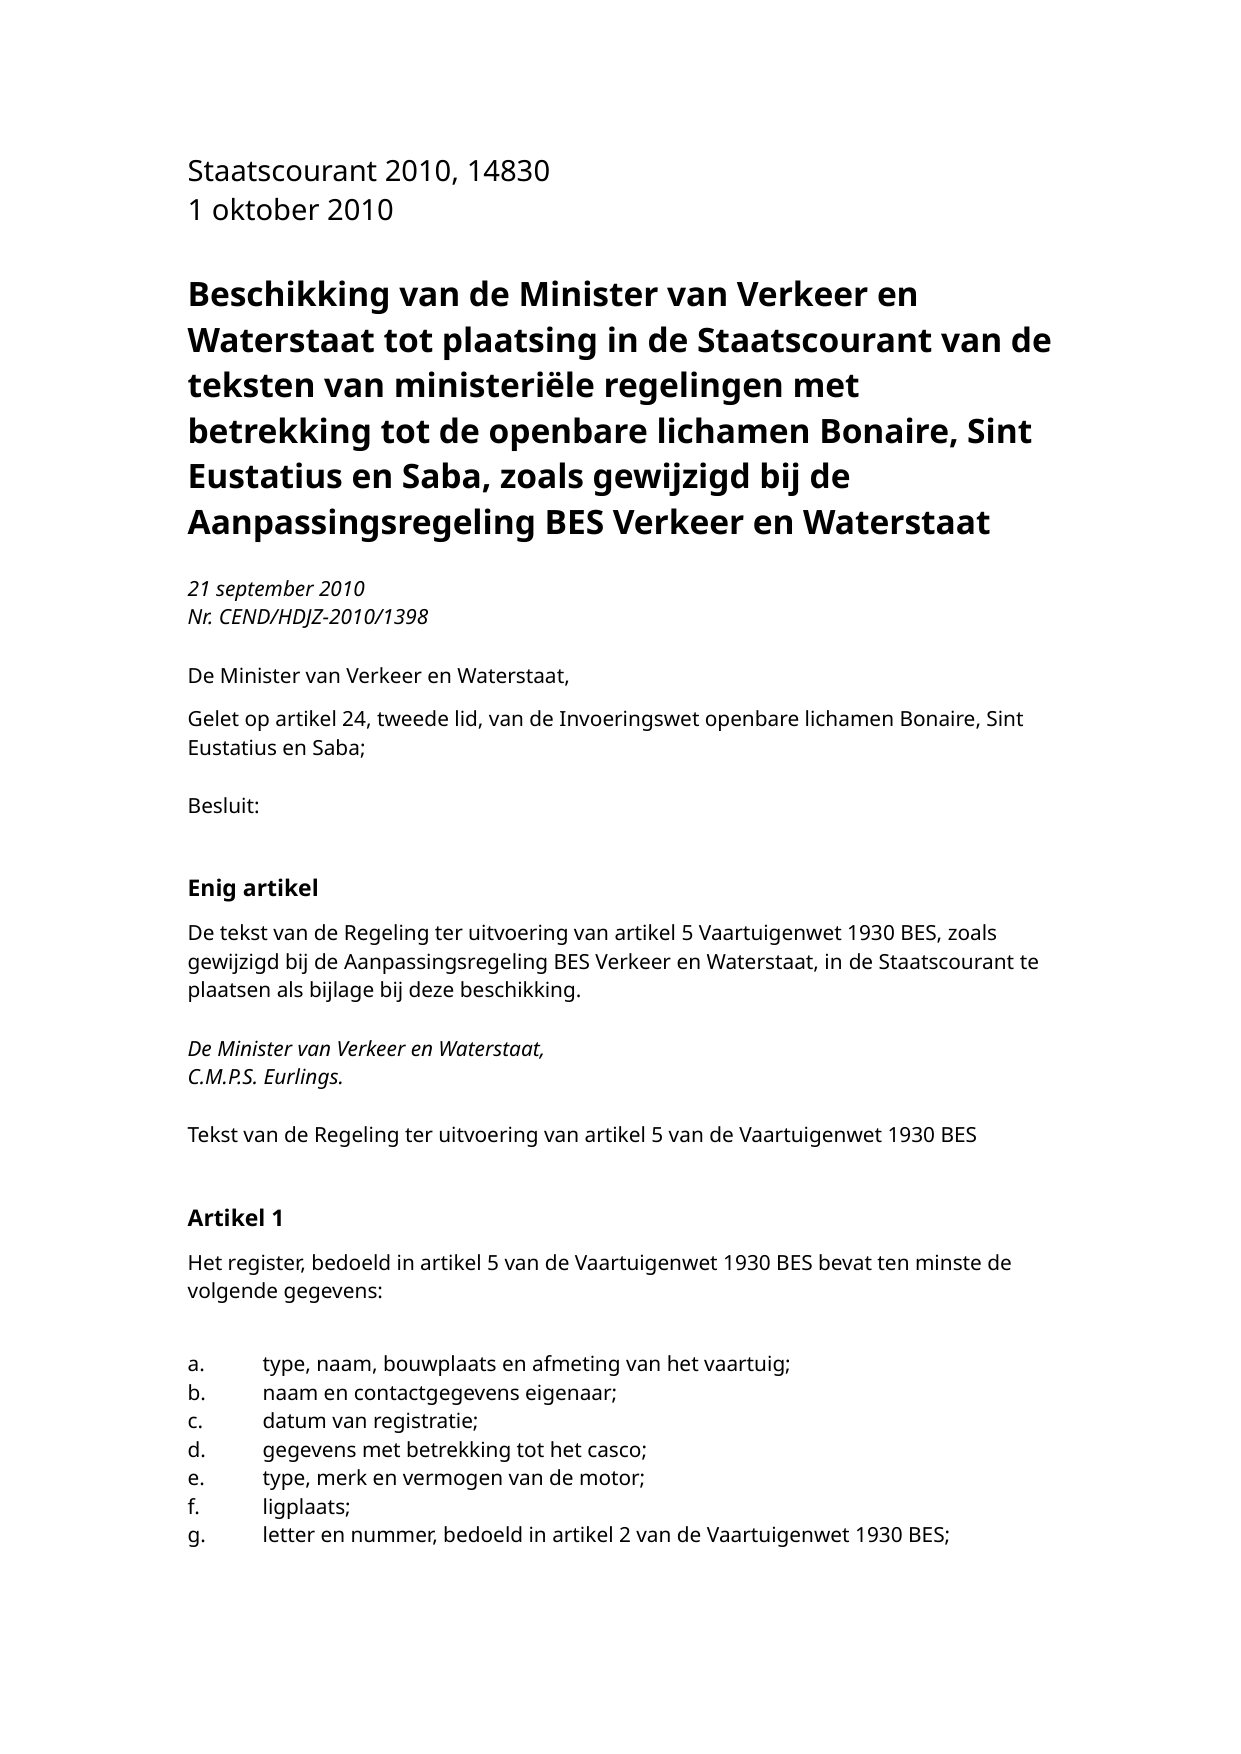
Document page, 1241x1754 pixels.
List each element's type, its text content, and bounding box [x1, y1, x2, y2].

text Besluit: [187, 791, 1053, 819]
subtitle Tekst van de Regeling ter uitvoering van artikel 5 van de Vaartuigenwet 1930 BES [187, 1121, 1053, 1149]
subtitle Artikel 1 [187, 1201, 1053, 1233]
list ligplaats; [187, 1492, 1053, 1520]
list gegevens met betrekking tot het casco; [187, 1435, 1053, 1463]
text Gelet op artikel 24, tweede lid, van de Invoeringswet openbare lichamen Bonaire, Sint Eustatius en Saba; [187, 704, 1053, 761]
text 1 oktober 2010 [187, 190, 1053, 229]
text De Minister van Verkeer en Waterstaat, [187, 1034, 1053, 1062]
text C.M.P.S. Eurlings. [187, 1062, 1053, 1091]
list type, naam, bouwplaats en afmeting van het vaartuig; [187, 1349, 1053, 1378]
text De Minister van Verkeer en Waterstaat, [187, 661, 1053, 689]
list type, merk en vermogen van de motor; [187, 1463, 1053, 1492]
text Nr. CEND/HDJZ-2010/1398 [187, 602, 1053, 631]
text Het register, bedoeld in artikel 5 van de Vaartuigenwet 1930 BES bevat ten minste de volgende gegevens: [187, 1248, 1053, 1304]
subtitle Beschikking van de Minister van Verkeer en Waterstaat tot plaatsing in de Staatscourant van de teksten van ministeriële regelingen met betrekking tot de openbare lichamen Bonaire, Sint Eustatius en Saba, zoals gewijzigd bij de Aanpassingsregeling BES Verkeer en Waterstaat [187, 271, 1053, 544]
list datum van registratie; [187, 1406, 1053, 1435]
text De tekst van de Regeling ter uitvoering van artikel 5 Vaartuigenwet 1930 BES, zoals gewijzigd bij de Aanpassingsregeling BES Verkeer en Waterstaat, in de Staatscourant te plaatsen als bijlage bij deze beschikking. [187, 918, 1053, 1004]
text 21 september 2010 [187, 574, 1053, 602]
subtitle Enig artikel [187, 872, 1053, 903]
list letter en nummer, bedoeld in artikel 2 van de Vaartuigenwet 1930 BES; [187, 1520, 1053, 1549]
list naam en contactgegevens eigenaar; [187, 1378, 1053, 1406]
text Staatscourant 2010, 14830 [187, 150, 1053, 190]
